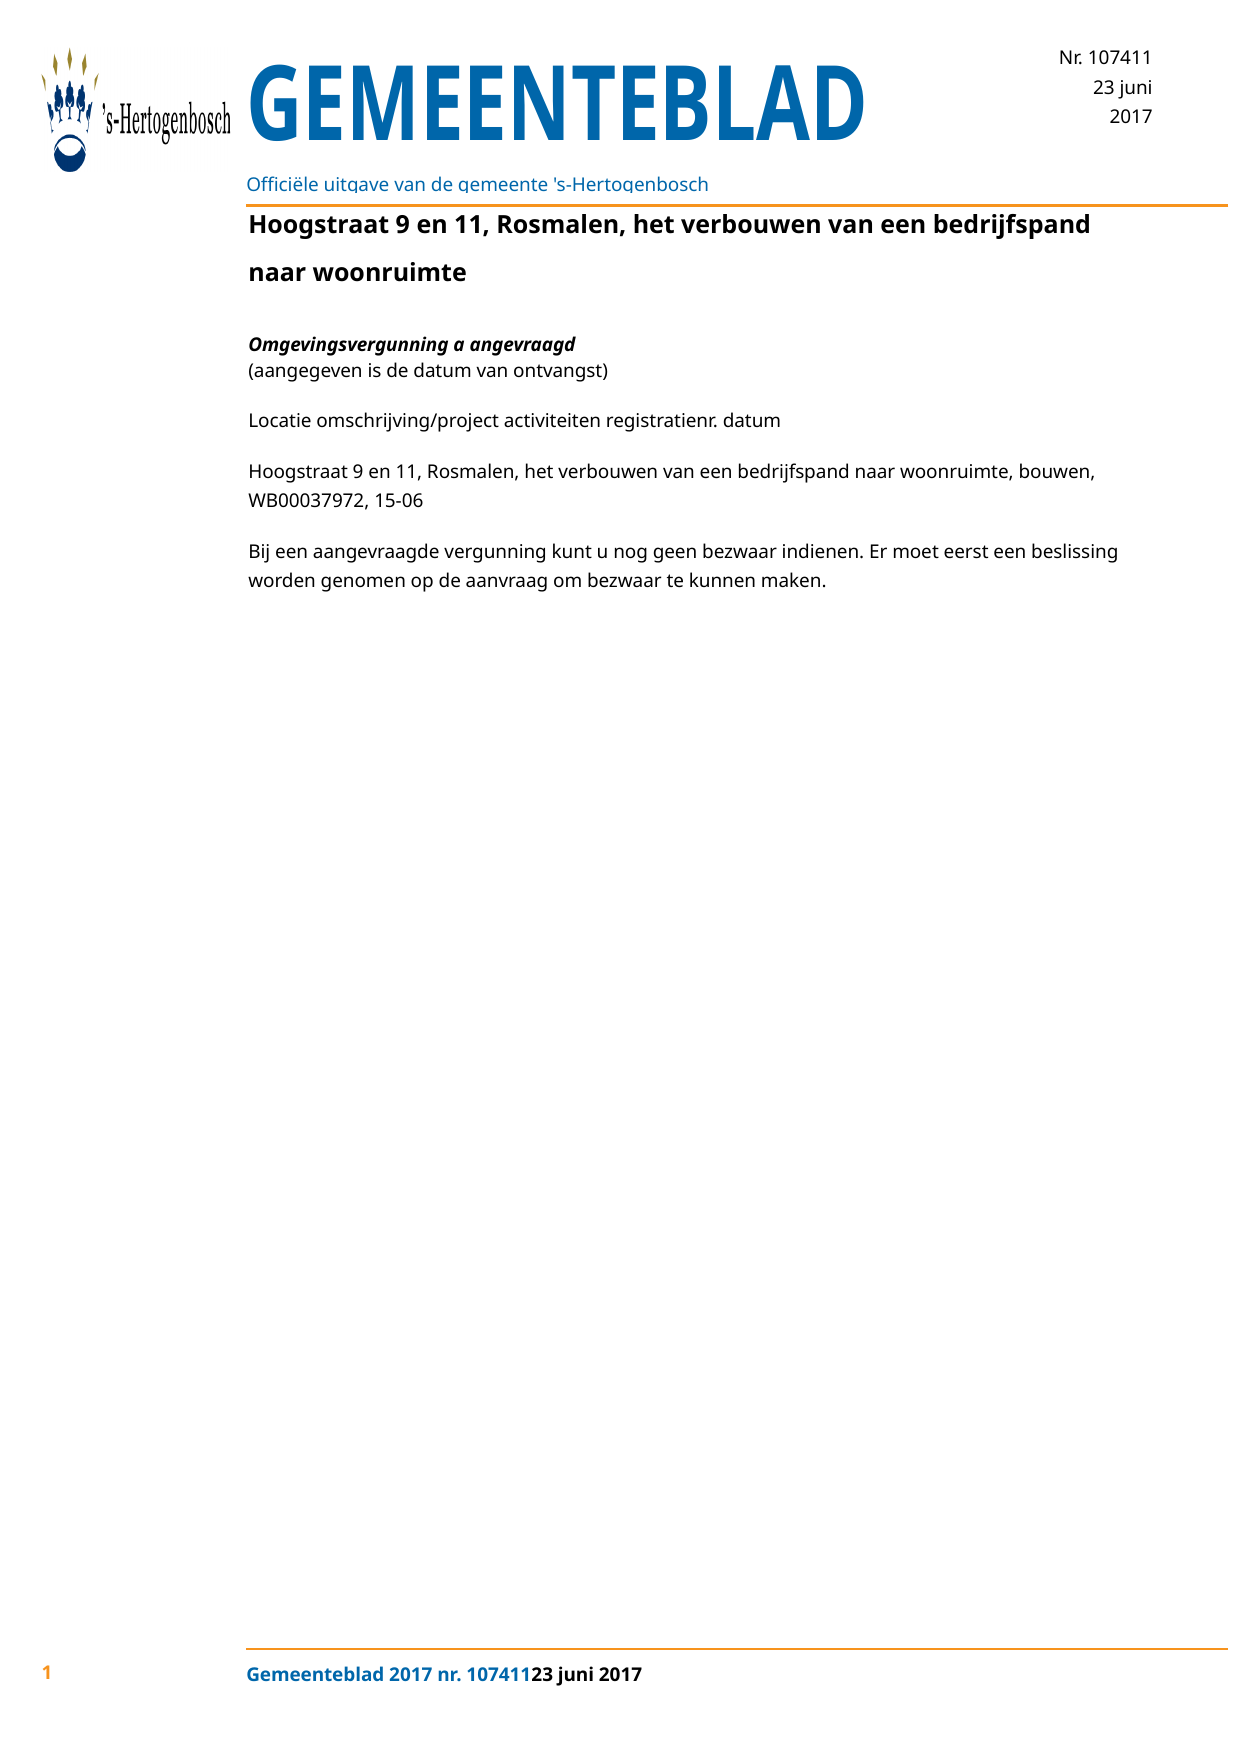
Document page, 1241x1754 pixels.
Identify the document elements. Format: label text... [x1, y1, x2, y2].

text (aangegeven is de datum van ontvangst) [248, 357, 1152, 383]
text Omgevingsvergunning a angevraagd [248, 331, 1152, 357]
text Hoogstraat 9 en 11, Rosmalen, het verbouwen van een bedrijfspand naar woonruimte, bouwen, WB00037972, 15-06 [248, 458, 1152, 513]
text Hoogstraat 9 en 11, Rosmalen, het verbouwen van een bedrijfspand naar woonruimte [248, 207, 1152, 288]
text Locatie omschrijving/project activiteiten registratienr. datum [248, 408, 1152, 433]
picture [41, 47, 231, 172]
text Bij een aangevraagde vergunning kunt u nog geen bezwaar indienen. Er moet eerst een beslissing worden genomen op de aanvraag om bezwaar te kunnen maken. [248, 538, 1152, 593]
